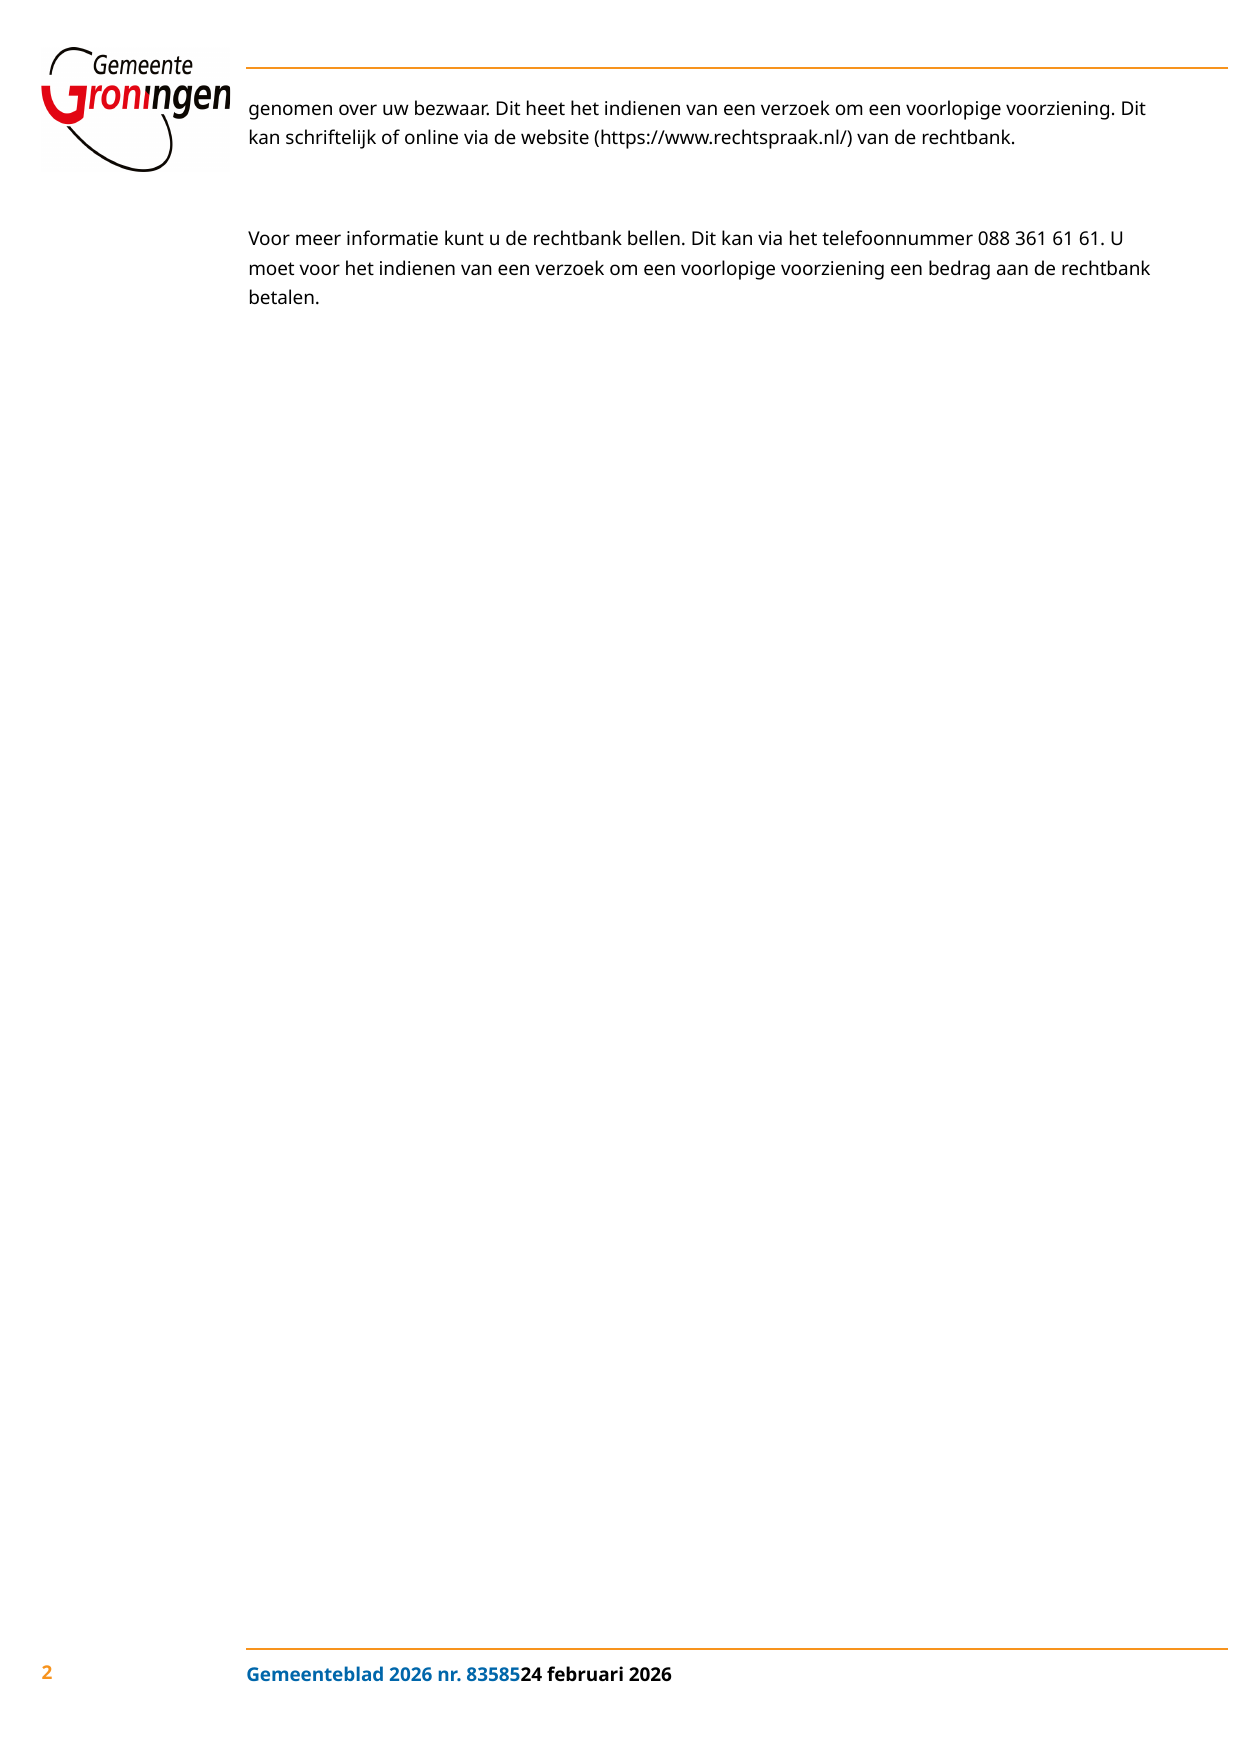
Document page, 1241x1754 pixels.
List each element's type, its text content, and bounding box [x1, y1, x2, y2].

text Voor meer informatie kunt u de rechtbank bellen. Dit kan via het telefoonnummer 088 361 61 61. U moet voor het indienen van een verzoek om een voorlopige voorziening een bedrag aan de rechtbank betalen. [248, 225, 1152, 310]
picture [41, 47, 231, 172]
text genomen over uw bezwaar. Dit heet het indienen van een verzoek om een voorlopige voorziening. Dit kan schriftelijk of online via de website (https://www.rechtspraak.nl/) van de rechtbank. [248, 95, 1152, 150]
